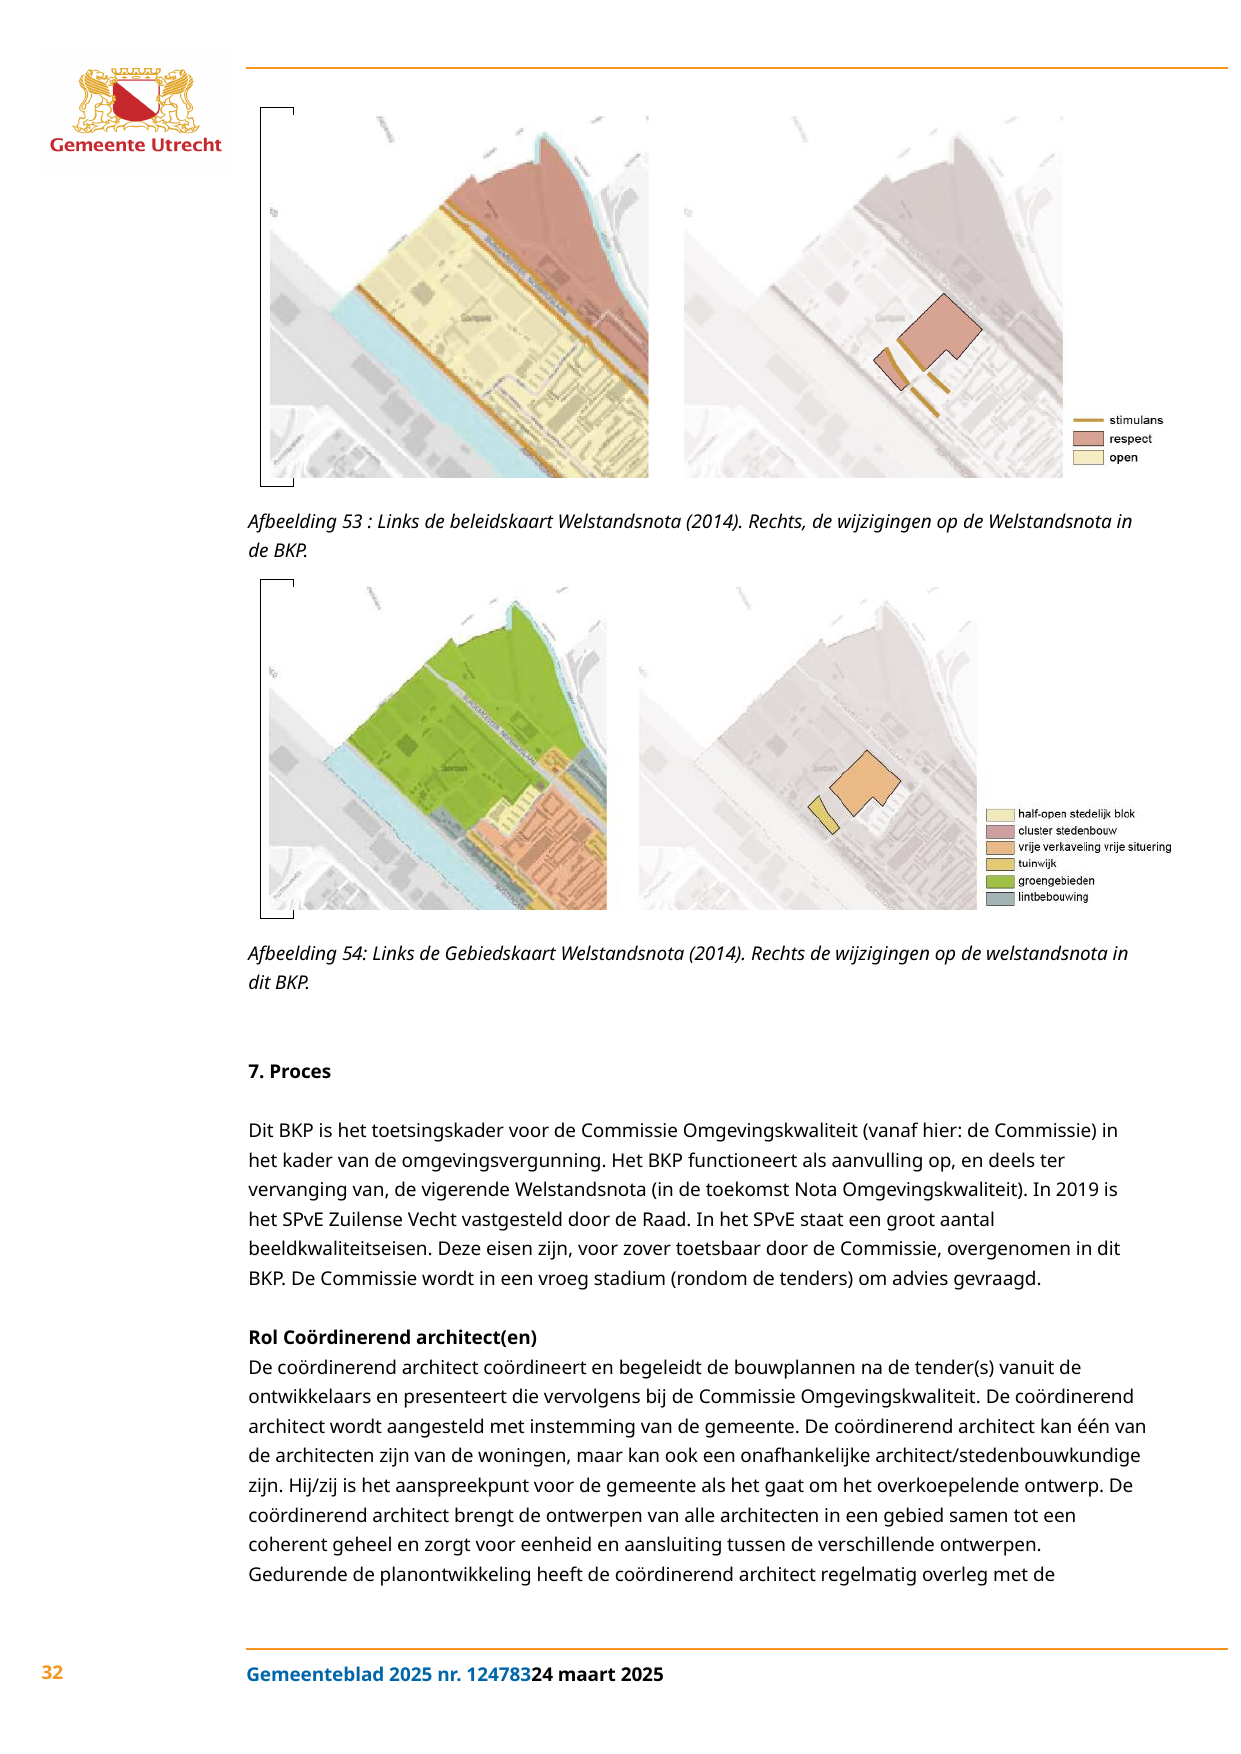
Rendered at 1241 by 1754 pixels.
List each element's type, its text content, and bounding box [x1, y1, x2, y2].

picture [268, 587, 1173, 910]
text Afbeelding 54: Links de Gebiedskaart Welstandsnota (2014). Rechts de wijzigingen op de welstandsnota in dit BKP. [248, 940, 1152, 995]
text 7. Proces [248, 1058, 1152, 1084]
text Rol Coördinerend architect(en) [248, 1324, 1152, 1350]
text De coördinerend architect coördineert en begeleidt de bouwplannen na de tender(s) vanuit de ontwikkelaars en presenteert die vervolgens bij de Commissie Omgevingskwaliteit. De coördinerend architect wordt aangesteld met instemming van de gemeente. De coördinerend architect kan één van de architecten zijn van de woningen, maar kan ook een onafhankelijke architect/stedenbouwkundige zijn. Hij/zij is het aanspreekpunt voor de gemeente als het gaat om het overkoepelende ontwerp. De coördinerend architect brengt de ontwerpen van alle architecten in een gebied samen tot een coherent geheel en zorgt voor eenheid en aansluiting tussen de verschillende ontwerpen. [248, 1354, 1152, 1557]
text Afbeelding 53 : Links de beleidskaart Welstandsnota (2014). Rechts, de wijzigingen op de Welstandsnota in de BKP. [248, 508, 1152, 563]
picture [268, 115, 1173, 478]
text Dit BKP is het toetsingskader voor de Commissie Omgevingskwaliteit (vanaf hier: de Commissie) in het kader van de omgevingsvergunning. Het BKP functioneert als aanvulling op, en deels ter vervanging van, de vigerende Welstandsnota (in de toekomst Nota Omgevingskwaliteit). In 2019 is het SPvE Zuilense Vecht vastgesteld door de Raad. In het SPvE staat een groot aantal beeldkwaliteitseisen. Deze eisen zijn, voor zover toetsbaar door de Commissie, overgenomen in dit BKP. De Commissie wordt in een vroeg stadium (rondom de tenders) om advies gevraagd. [248, 1117, 1152, 1291]
picture [41, 47, 231, 172]
text Gedurende de planontwikkeling heeft de coördinerend architect regelmatig overleg met de [248, 1561, 1152, 1587]
